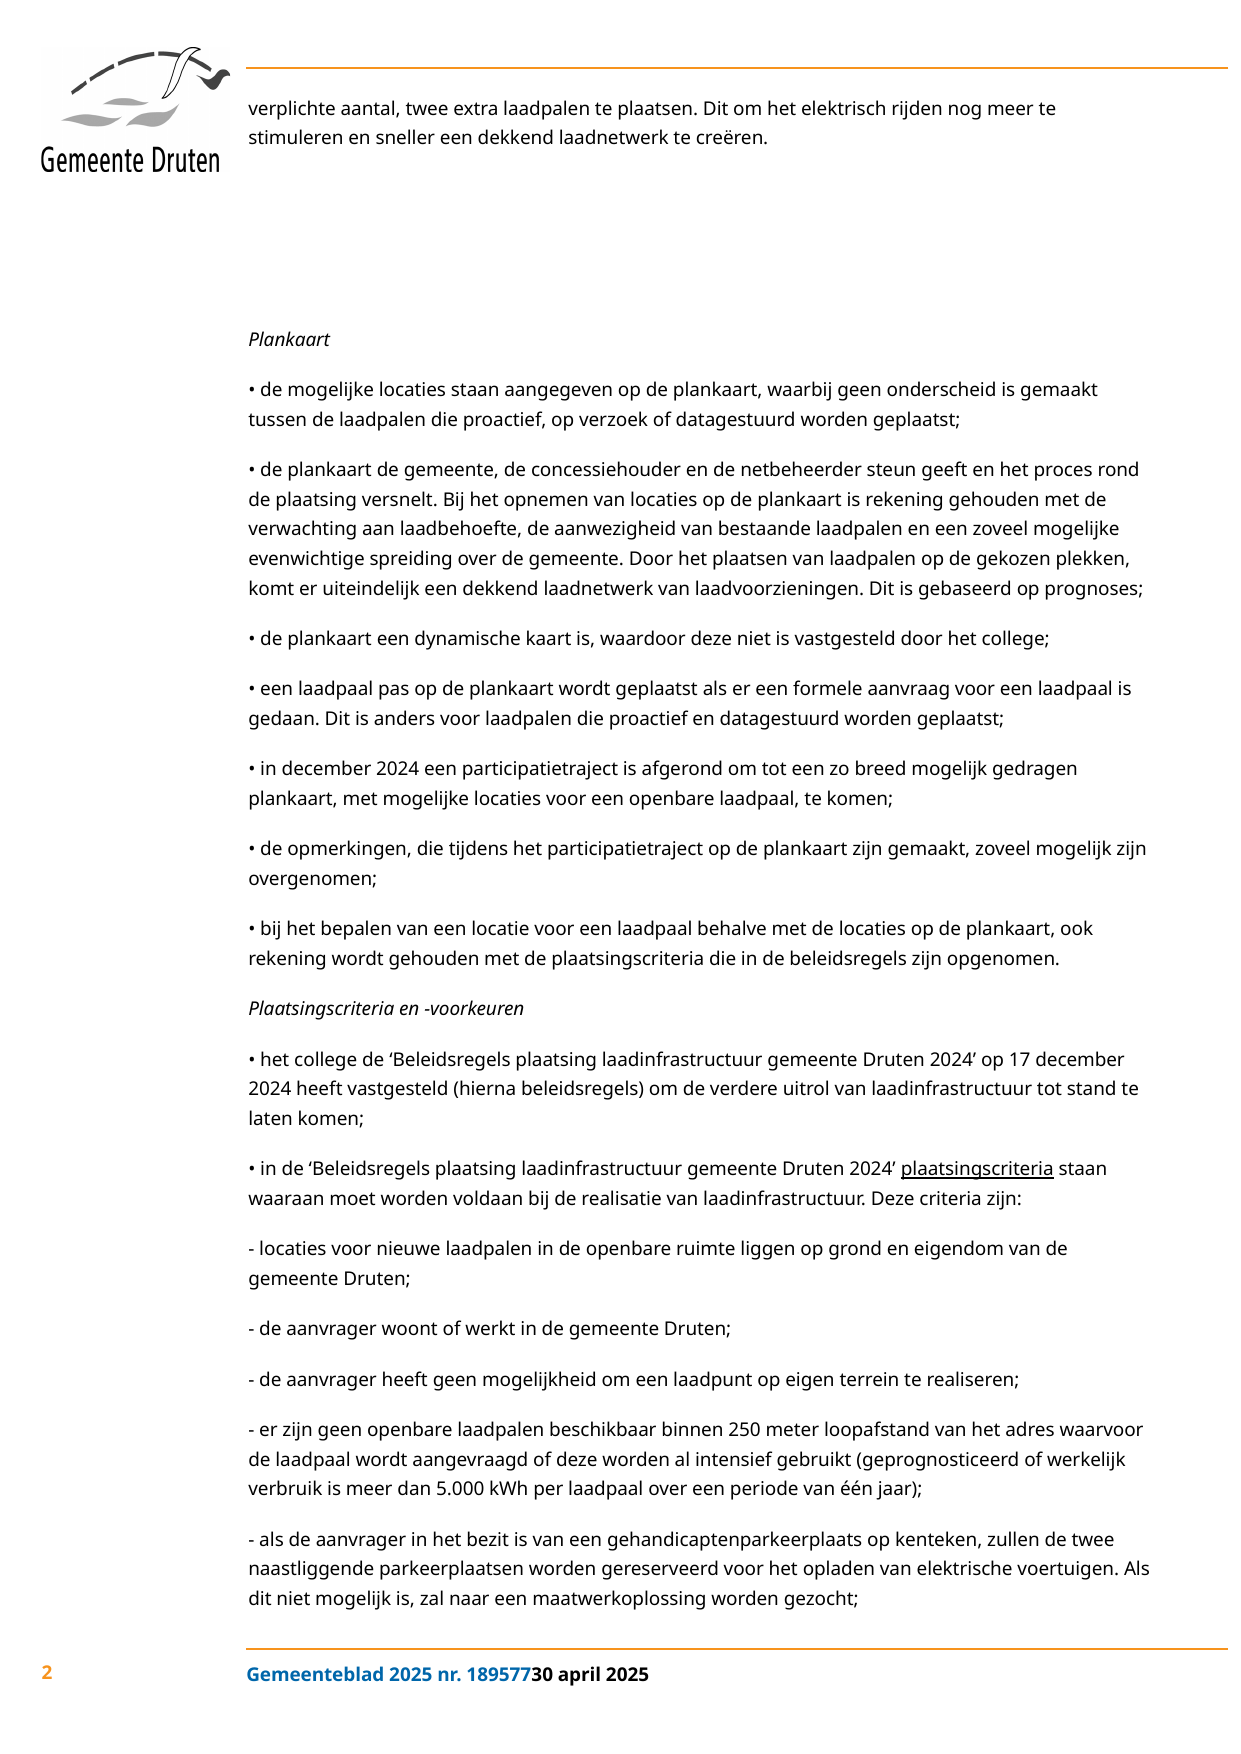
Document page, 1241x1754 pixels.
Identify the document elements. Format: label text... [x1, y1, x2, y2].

text • de plankaart de gemeente, de concessiehouder en de netbeheerder steun geeft en het proces rond de plaatsing versnelt. Bij het opnemen van locaties op de plankaart is rekening gehouden met de verwachting aan laadbehoefte, de aanwezigheid van bestaande laadpalen en een zoveel mogelijke evenwichtige spreiding over de gemeente. Door het plaatsen van laadpalen op de gekozen plekken, komt er uiteindelijk een dekkend laadnetwerk van laadvoorzieningen. Dit is gebaseerd op prognoses; [248, 456, 1152, 601]
text Plankaart [248, 326, 1152, 352]
text - de aanvrager woont of werkt in de gemeente Druten; [248, 1316, 1152, 1341]
text • in december 2024 een participatietraject is afgerond om tot een zo breed mogelijk gedragen plankaart, met mogelijke locaties voor een openbare laadpaal, te komen; [248, 756, 1152, 811]
text - locaties voor nieuwe laadpalen in de openbare ruimte liggen op grond en eigendom van de gemeente Druten; [248, 1236, 1152, 1291]
text • de plankaart een dynamische kaart is, waardoor deze niet is vastgesteld door het college; [248, 625, 1152, 651]
text • de opmerkingen, die tijdens het participatietraject op de plankaart zijn gemaakt, zoveel mogelijk zijn overgenomen; [248, 836, 1152, 891]
text • de mogelijke locaties staan aangegeven op de plankaart, waarbij geen onderscheid is gemaakt tussen de laadpalen die proactief, op verzoek of datagestuurd worden geplaatst; [248, 376, 1152, 432]
text • het college de ‘Beleidsregels plaatsing laadinfrastructuur gemeente Druten 2024’ op 17 december 2024 heeft vastgesteld (hierna beleidsregels) om de verdere uitrol van laadinfrastructuur tot stand te laten komen; [248, 1046, 1152, 1131]
text • een laadpaal pas op de plankaart wordt geplaatst als er een formele aanvraag voor een laadpaal is gedaan. Dit is anders voor laadpalen die proactief en datagestuurd worden geplaatst; [248, 676, 1152, 731]
text • bij het bepalen van een locatie voor een laadpaal behalve met de locaties op de plankaart, ook rekening wordt gehouden met de plaatsingscriteria die in de beleidsregels zijn opgenomen. [248, 916, 1152, 971]
text verplichte aantal, twee extra laadpalen te plaatsen. Dit om het elektrisch rijden nog meer te stimuleren en sneller een dekkend laadnetwerk te creëren. [248, 95, 1152, 150]
text Plaatsingscriteria en -voorkeuren [248, 996, 1152, 1021]
text • in de ‘Beleidsregels plaatsing laadinfrastructuur gemeente Druten 2024’ plaatsingscriteria staan waaraan moet worden voldaan bij de realisatie van laadinfrastructuur. Deze criteria zijn: [248, 1156, 1152, 1211]
text - de aanvrager heeft geen mogelijkheid om een laadpunt op eigen terrein te realiseren; [248, 1366, 1152, 1392]
picture [41, 47, 231, 172]
text - als de aanvrager in het bezit is van een gehandicaptenparkeerplaats op kenteken, zullen de twee naastliggende parkeerplaatsen worden gereserveerd voor het opladen van elektrische voertuigen. Als dit niet mogelijk is, zal naar een maatwerkoplossing worden gezocht; [248, 1526, 1152, 1611]
text - er zijn geen openbare laadpalen beschikbaar binnen 250 meter loopafstand van het adres waarvoor de laadpaal wordt aangevraagd of deze worden al intensief gebruikt (geprognosticeerd of werkelijk verbruik is meer dan 5.000 kWh per laadpaal over een periode van één jaar); [248, 1416, 1152, 1501]
